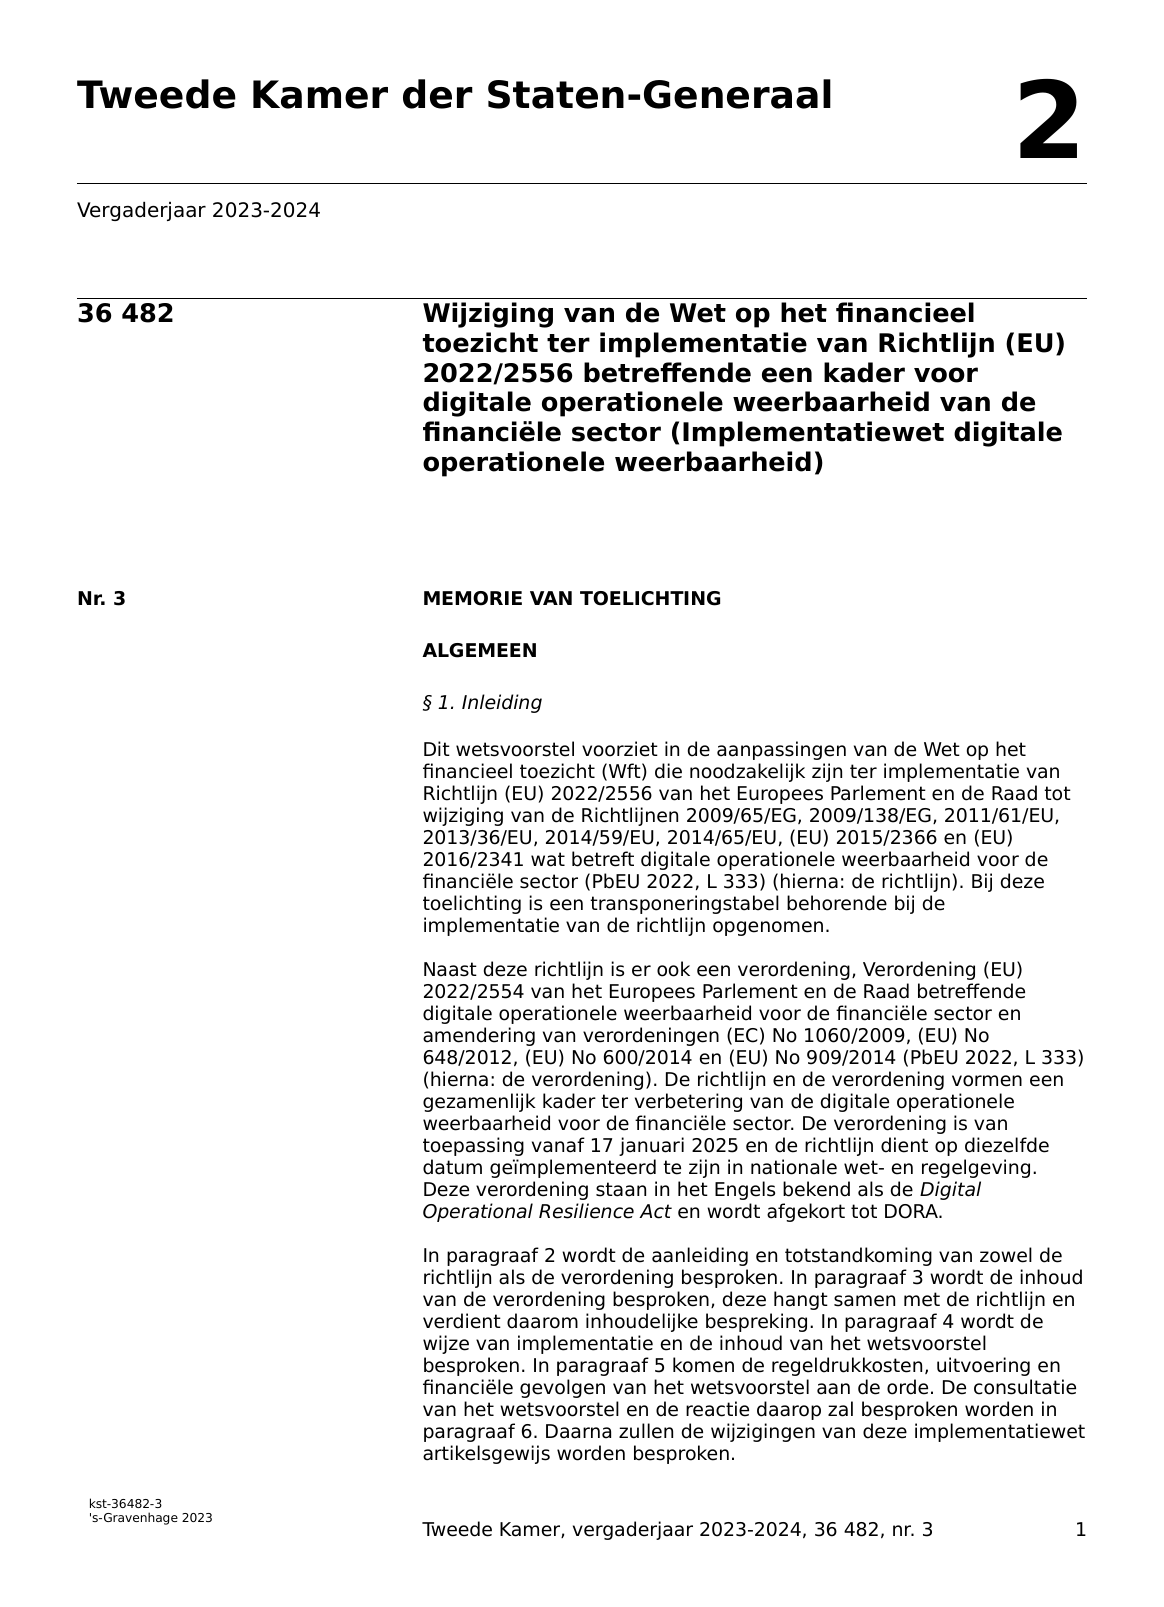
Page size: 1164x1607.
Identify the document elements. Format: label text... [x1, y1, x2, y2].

subtitle 36 482 Wijziging van de Wet op het financieel toezicht ter implementatie van Richtlijn (EU) 2022/2556 betreffende een kader voor digitale operationele weerbaarheid van de financiële sector (Implementatiewet digitale operationele weerbaarheid) [77, 299, 1087, 477]
text In paragraaf 2 wordt de aanleiding en totstandkoming van zowel de richtlijn als de verordening besproken. In paragraaf 3 wordt de inhoud van de verordening besproken, deze hangt samen met de richtlijn en verdient daarom inhoudelijke bespreking. In paragraaf 4 wordt de wijze van implementatie en de inhoud van het wetsvoorstel besproken. In paragraaf 5 komen de regeldrukkosten, uitvoering en financiële gevolgen van het wetsvoorstel aan de orde. De consultatie van het wetsvoorstel en de reactie daarop zal besproken worden in paragraaf 6. Daarna zullen de wijzigingen van deze implementatiewet artikelsgewijs worden besproken. [422, 1245, 1087, 1465]
text 's-Gravenhage 2023 [88, 1511, 323, 1525]
text Dit wetsvoorstel voorziet in de aanpassingen van de Wet op het financieel toezicht (Wft) die noodzakelijk zijn ter implementatie van Richtlijn (EU) 2022/2556 van het Europees Parlement en de Raad tot wijziging van de Richtlijnen 2009/65/EG, 2009/138/EG, 2011/61/EU, 2013/36/EU, 2014/59/EU, 2014/65/EU, (EU) 2015/2366 en (EU) 2016/2341 wat betreft digitale operationele weerbaarheid voor de financiële sector (PbEU 2022, L 333) (hierna: de richtlijn). Bij deze toelichting is een transponeringstabel behorende bij de implementatie van de richtlijn opgenomen. [422, 739, 1087, 937]
table_cell Vergaderjaar 2023-2024 [77, 184, 1087, 298]
subtitle Nr. 3 MEMORIE VAN TOELICHTING [77, 588, 1087, 610]
subtitle § 1. Inleiding [422, 692, 1087, 714]
table_header Tweede Kamer der Staten-Generaal [77, 59, 886, 183]
text Naast deze richtlijn is er ook een verordening, Verordening (EU) 2022/2554 van het Europees Parlement en de Raad betreffende digitale operationele weerbaarheid voor de financiële sector en amendering van verordeningen (EC) No 1060/2009, (EU) No 648/2012, (EU) No 600/2014 en (EU) No 909/2014 (PbEU 2022, L 333) (hierna: de verordening). De richtlijn en de verordening vormen een gezamenlijk kader ter verbetering van de digitale operationele weerbaarheid voor de financiële sector. De verordening is van toepassing vanaf 17 januari 2025 en de richtlijn dient op diezelfde datum geïmplementeerd te zijn in nationale wet- en regelgeving. Deze verordening staan in het Engels bekend als de Digital Operational Resilience Act en wordt afgekort tot DORA. [422, 959, 1087, 1223]
table_header 2 [886, 59, 1087, 183]
subtitle ALGEMEEN [422, 640, 1087, 662]
text kst-36482-3 [88, 1497, 323, 1511]
